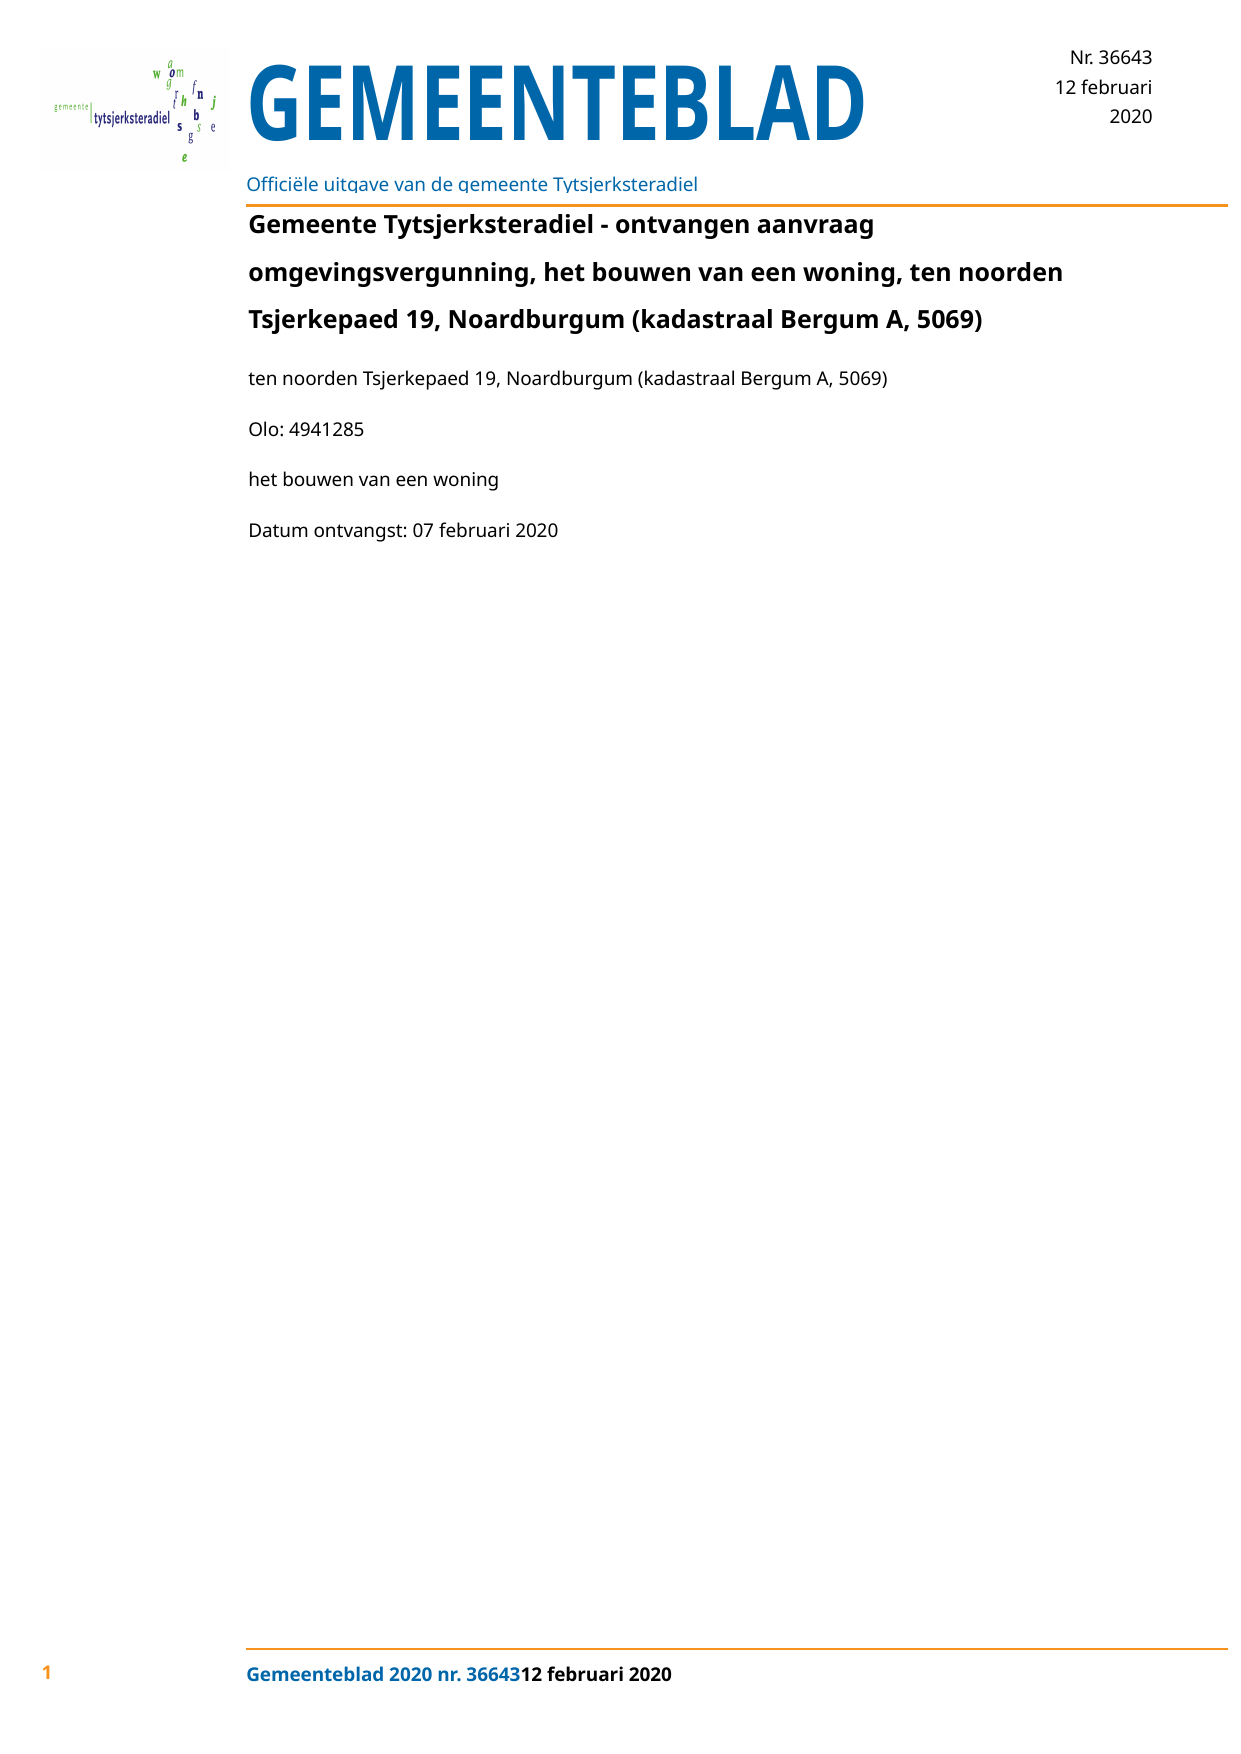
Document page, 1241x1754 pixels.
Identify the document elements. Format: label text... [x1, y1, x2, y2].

text Olo: 4941285 [248, 416, 1152, 442]
text Gemeente Tytsjerksteradiel - ontvangen aanvraag omgevingsvergunning, het bouwen van een woning, ten noorden Tsjerkepaed 19, Noardburgum (kadastraal Bergum A, 5069) [248, 207, 1152, 336]
text Datum ontvangst: 07 februari 2020 [248, 517, 1152, 542]
text ten noorden Tsjerkepaed 19, Noardburgum (kadastraal Bergum A, 5069) [248, 366, 1152, 391]
picture [41, 47, 231, 172]
text het bouwen van een woning [248, 466, 1152, 492]
